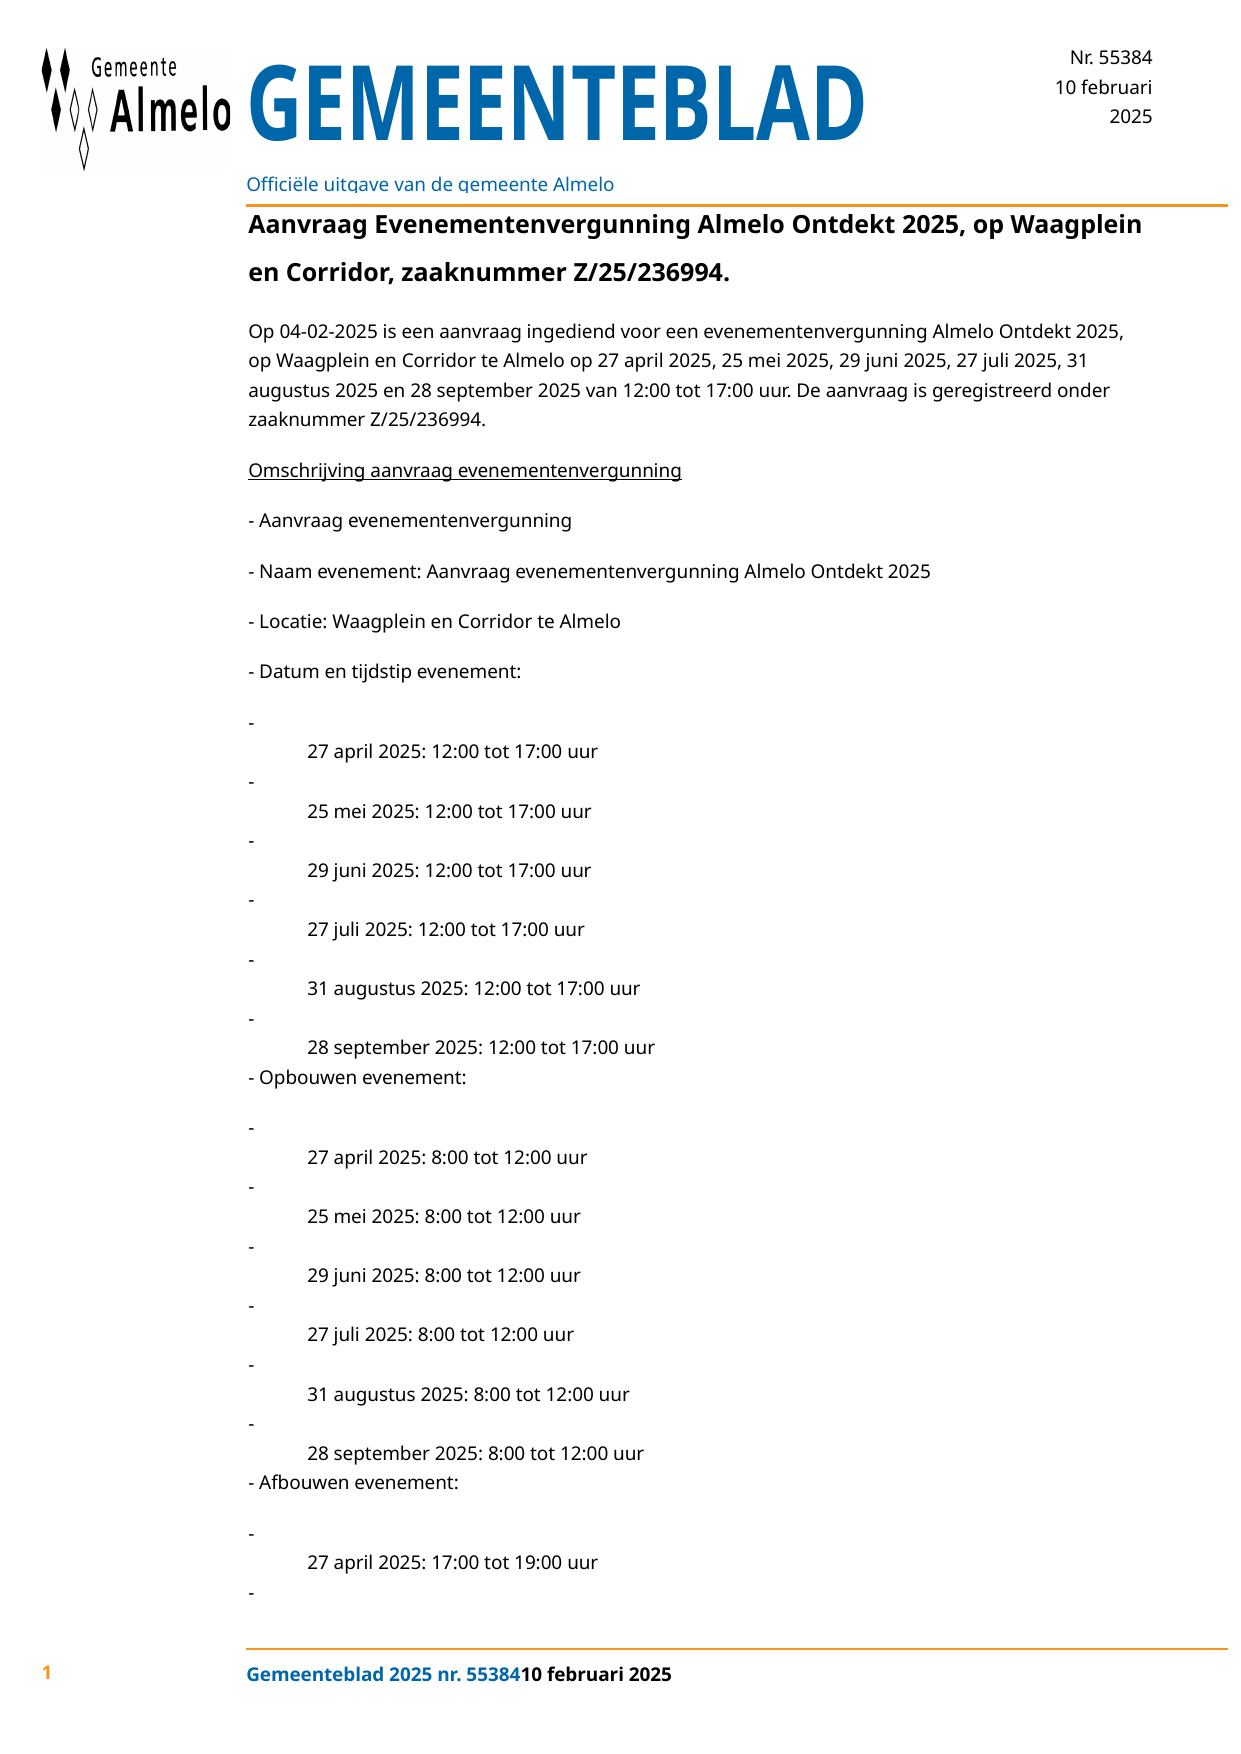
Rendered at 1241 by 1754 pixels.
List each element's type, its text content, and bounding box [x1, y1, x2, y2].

text Aanvraag Evenementenvergunning Almelo Ontdekt 2025, op Waagplein en Corridor, zaaknummer Z/25/236994. [248, 207, 1152, 288]
list 31 augustus 2025: 12:00 tot 17:00 uur [248, 975, 1152, 1001]
list 31 augustus 2025: 8:00 tot 12:00 uur [248, 1381, 1152, 1407]
list 25 mei 2025: 12:00 tot 17:00 uur [248, 798, 1152, 824]
list 25 mei 2025: 8:00 tot 12:00 uur [248, 1203, 1152, 1229]
text Op 04-02-2025 is een aanvraag ingediend voor een evenementenvergunning Almelo Ontdekt 2025, op Waagplein en Corridor te Almelo op 27 april 2025, 25 mei 2025, 29 juni 2025, 27 juli 2025, 31 augustus 2025 en 28 september 2025 van 12:00 tot 17:00 uur. De aanvraag is geregistreerd onder zaaknummer Z/25/236994. [248, 318, 1152, 432]
list 27 april 2025: 8:00 tot 12:00 uur [248, 1144, 1152, 1170]
list 27 april 2025: 12:00 tot 17:00 uur [248, 739, 1152, 764]
list 28 september 2025: 12:00 tot 17:00 uur [248, 1034, 1152, 1060]
list 29 juni 2025: 12:00 tot 17:00 uur [248, 857, 1152, 883]
list 27 april 2025: 17:00 tot 19:00 uur [248, 1549, 1152, 1575]
text - Locatie: Waagplein en Corridor te Almelo [248, 608, 1152, 634]
list 27 juli 2025: 12:00 tot 17:00 uur [248, 916, 1152, 942]
text - Afbouwen evenement: [248, 1469, 1152, 1495]
text - Opbouwen evenement: [248, 1064, 1152, 1090]
picture [41, 47, 231, 172]
text - Naam evenement: Aanvraag evenementenvergunning Almelo Ontdekt 2025 [248, 558, 1152, 584]
list 29 juni 2025: 8:00 tot 12:00 uur [248, 1262, 1152, 1288]
text - Datum en tijdstip evenement: [248, 659, 1152, 684]
list 28 september 2025: 8:00 tot 12:00 uur [248, 1440, 1152, 1466]
list 27 juli 2025: 8:00 tot 12:00 uur [248, 1322, 1152, 1347]
text - Aanvraag evenementenvergunning [248, 507, 1152, 533]
text Omschrijving aanvraag evenementenvergunning [248, 457, 1152, 483]
